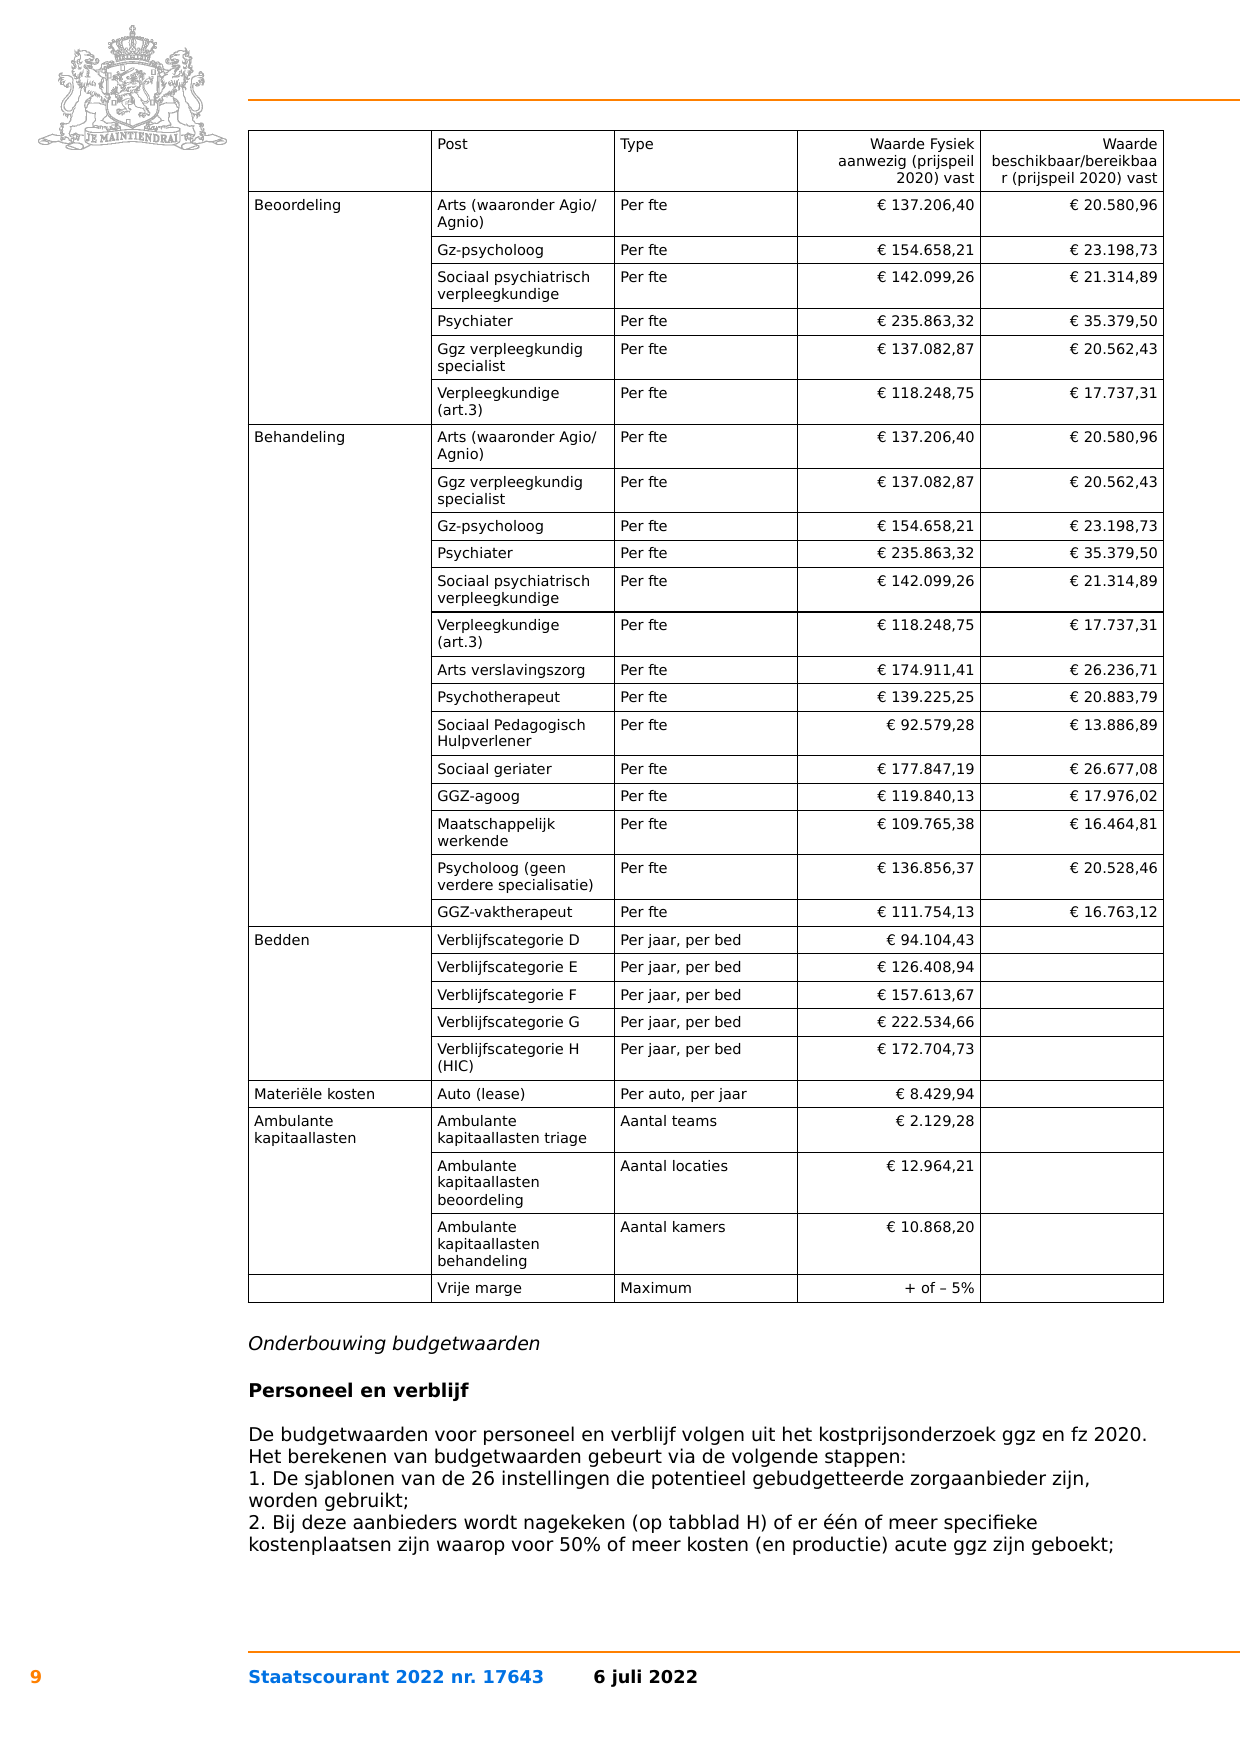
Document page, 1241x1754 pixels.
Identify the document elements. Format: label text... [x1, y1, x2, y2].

table_cell Per jaar, per bed [615, 1037, 797, 1080]
table_cell [981, 982, 1163, 1008]
table_cell Per fte [615, 237, 797, 263]
table_cell € 109.765,38 [798, 811, 980, 854]
table_cell Verblijfscategorie H (HIC) [432, 1037, 614, 1080]
table_header Type [615, 131, 797, 191]
table_cell € 21.314,89 [981, 264, 1163, 307]
table_cell € 137.082,87 [798, 469, 980, 512]
table_cell Beoordeling [249, 192, 431, 423]
table_cell Psychiater [432, 541, 614, 567]
table_cell Per jaar, per bed [615, 954, 797, 981]
table_cell € 154.658,21 [798, 237, 980, 263]
text De budgetwaarden voor personeel en verblijf volgen uit het kostprijsonderzoek ggz en fz 2020. Het berekenen van budgetwaarden gebeurt via de volgende stappen: [248, 1424, 1163, 1468]
table_cell Per fte [615, 568, 797, 611]
table_cell Per jaar, per bed [615, 927, 797, 953]
table_cell Gz-psycholoog [432, 513, 614, 540]
table_cell Per auto, per jaar [615, 1081, 797, 1107]
table_cell € 35.379,50 [981, 541, 1163, 567]
table_cell € 139.225,25 [798, 684, 980, 711]
table_cell Per fte [615, 469, 797, 512]
table_cell Psychiater [432, 309, 614, 335]
table_cell [981, 1108, 1163, 1152]
table_cell GGZ-vaktherapeut [432, 900, 614, 926]
table_cell Per jaar, per bed [615, 1009, 797, 1036]
subtitle Personeel en verblijf [248, 1380, 1163, 1402]
table_cell € 92.579,28 [798, 712, 980, 755]
table_cell [981, 1009, 1163, 1036]
table_cell € 172.704,73 [798, 1037, 980, 1080]
table_cell [981, 954, 1163, 981]
table_cell € 235.863,32 [798, 309, 980, 335]
table_cell [981, 1275, 1163, 1302]
table_cell Verblijfscategorie F [432, 982, 614, 1008]
table_cell € 154.658,21 [798, 513, 980, 540]
table_cell € 10.868,20 [798, 1214, 980, 1274]
table_header Waarde beschikbaar/bereikbaar (prijspeil 2020) vast [981, 131, 1163, 191]
table_cell Ambulante kapitaallasten [249, 1108, 431, 1274]
table_cell Sociaal psychiatrisch verpleegkundige [432, 264, 614, 307]
table_cell € 136.856,37 [798, 855, 980, 898]
table_cell € 20.562,43 [981, 469, 1163, 512]
table_cell € 21.314,89 [981, 568, 1163, 611]
table_cell Per fte [615, 811, 797, 854]
table_cell [981, 1081, 1163, 1107]
table_cell Arts (waaronder Agio/ Agnio) [432, 192, 614, 236]
table_cell Vrije marge [432, 1275, 614, 1302]
table_cell € 35.379,50 [981, 309, 1163, 335]
table_cell € 119.840,13 [798, 784, 980, 810]
table_cell Psychotherapeut [432, 684, 614, 711]
table_cell Maatschappelijk werkende [432, 811, 614, 854]
table_cell Per fte [615, 657, 797, 683]
table_cell Maximum [615, 1275, 797, 1302]
table_cell Ambulante kapitaallasten behandeling [432, 1214, 614, 1274]
table_cell Ggz verpleegkundig specialist [432, 336, 614, 379]
table_cell [981, 1037, 1163, 1080]
table_cell € 26.236,71 [981, 657, 1163, 683]
table_cell Aantal locaties [615, 1153, 797, 1213]
table_cell Arts verslavingszorg [432, 657, 614, 683]
table_cell Per fte [615, 756, 797, 782]
table_cell € 174.911,41 [798, 657, 980, 683]
table_cell Behandeling [249, 425, 431, 926]
table_cell € 16.763,12 [981, 900, 1163, 926]
table_cell Per fte [615, 855, 797, 898]
table_cell € 17.737,31 [981, 613, 1163, 656]
table_cell € 137.082,87 [798, 336, 980, 379]
table_cell € 13.886,89 [981, 712, 1163, 755]
table_cell € 20.580,96 [981, 192, 1163, 236]
table_cell € 12.964,21 [798, 1153, 980, 1213]
table_cell Verblijfscategorie E [432, 954, 614, 981]
text 2. Bij deze aanbieders wordt nagekeken (op tabblad H) of er één of meer specifieke kostenplaatsen zijn waarop voor 50% of meer kosten (en productie) acute ggz zijn geboekt; [248, 1512, 1163, 1556]
table_cell € 20.580,96 [981, 425, 1163, 468]
table_cell GGZ-agoog [432, 784, 614, 810]
table_cell [249, 1275, 431, 1302]
table_cell € 235.863,32 [798, 541, 980, 567]
table_cell Per fte [615, 900, 797, 926]
table_cell Aantal teams [615, 1108, 797, 1152]
table_cell Auto (lease) [432, 1081, 614, 1107]
table_cell € 2.129,28 [798, 1108, 980, 1152]
subtitle Onderbouwing budgetwaarden [248, 1333, 1163, 1355]
table_cell € 157.613,67 [798, 982, 980, 1008]
table_cell Aantal kamers [615, 1214, 797, 1274]
table_cell Per fte [615, 684, 797, 711]
table_cell € 20.562,43 [981, 336, 1163, 379]
table_cell € 20.883,79 [981, 684, 1163, 711]
table_cell € 118.248,75 [798, 613, 980, 656]
table_header [249, 131, 431, 191]
table_cell € 137.206,40 [798, 192, 980, 236]
picture [38, 25, 227, 150]
table_cell € 26.677,08 [981, 756, 1163, 782]
table_header Post [432, 131, 614, 191]
table_cell Per fte [615, 336, 797, 379]
table_cell Arts (waaronder Agio/ Agnio) [432, 425, 614, 468]
table_cell € 142.099,26 [798, 264, 980, 307]
table_cell Sociaal geriater [432, 756, 614, 782]
table_cell Per jaar, per bed [615, 982, 797, 1008]
table_cell Psycholoog (geen verdere specialisatie) [432, 855, 614, 898]
table_cell Ggz verpleegkundig specialist [432, 469, 614, 512]
table_cell [981, 1153, 1163, 1213]
text 1. De sjablonen van de 26 instellingen die potentieel gebudgetteerde zorgaanbieder zijn, worden gebruikt; [248, 1468, 1163, 1512]
table_cell € 111.754,13 [798, 900, 980, 926]
table_cell Sociaal Pedagogisch Hulpverlener [432, 712, 614, 755]
table_cell [981, 1214, 1163, 1274]
table_cell Verpleegkundige (art.3) [432, 380, 614, 423]
table_cell Per fte [615, 784, 797, 810]
table_cell € 142.099,26 [798, 568, 980, 611]
table_cell Verpleegkundige (art.3) [432, 613, 614, 656]
table_cell Per fte [615, 309, 797, 335]
table_cell Per fte [615, 541, 797, 567]
table_cell Per fte [615, 613, 797, 656]
table_header Waarde Fysiek aanwezig (prijspeil 2020) vast [798, 131, 980, 191]
table_cell € 23.198,73 [981, 237, 1163, 263]
table_cell € 126.408,94 [798, 954, 980, 981]
table_cell Bedden [249, 927, 431, 1080]
table_cell € 17.737,31 [981, 380, 1163, 423]
table_cell Per fte [615, 192, 797, 236]
table_cell Ambulante kapitaallasten triage [432, 1108, 614, 1152]
table_cell € 20.528,46 [981, 855, 1163, 898]
table_cell Sociaal psychiatrisch verpleegkundige [432, 568, 614, 611]
table_cell Per fte [615, 513, 797, 540]
table_cell Per fte [615, 264, 797, 307]
table_cell € 23.198,73 [981, 513, 1163, 540]
table_cell € 16.464,81 [981, 811, 1163, 854]
table_cell € 17.976,02 [981, 784, 1163, 810]
table_cell Per fte [615, 425, 797, 468]
table_cell Per fte [615, 380, 797, 423]
table_cell Verblijfscategorie G [432, 1009, 614, 1036]
table_cell € 222.534,66 [798, 1009, 980, 1036]
table_cell [981, 927, 1163, 953]
table_cell Materiële kosten [249, 1081, 431, 1107]
table_cell Ambulante kapitaallasten beoordeling [432, 1153, 614, 1213]
table_cell Gz-psycholoog [432, 237, 614, 263]
table_cell + of – 5% [798, 1275, 980, 1302]
table_cell € 118.248,75 [798, 380, 980, 423]
table_cell € 94.104,43 [798, 927, 980, 953]
table_cell Per fte [615, 712, 797, 755]
table_cell € 177.847,19 [798, 756, 980, 782]
table_cell € 8.429,94 [798, 1081, 980, 1107]
table_cell € 137.206,40 [798, 425, 980, 468]
table_cell Verblijfscategorie D [432, 927, 614, 953]
